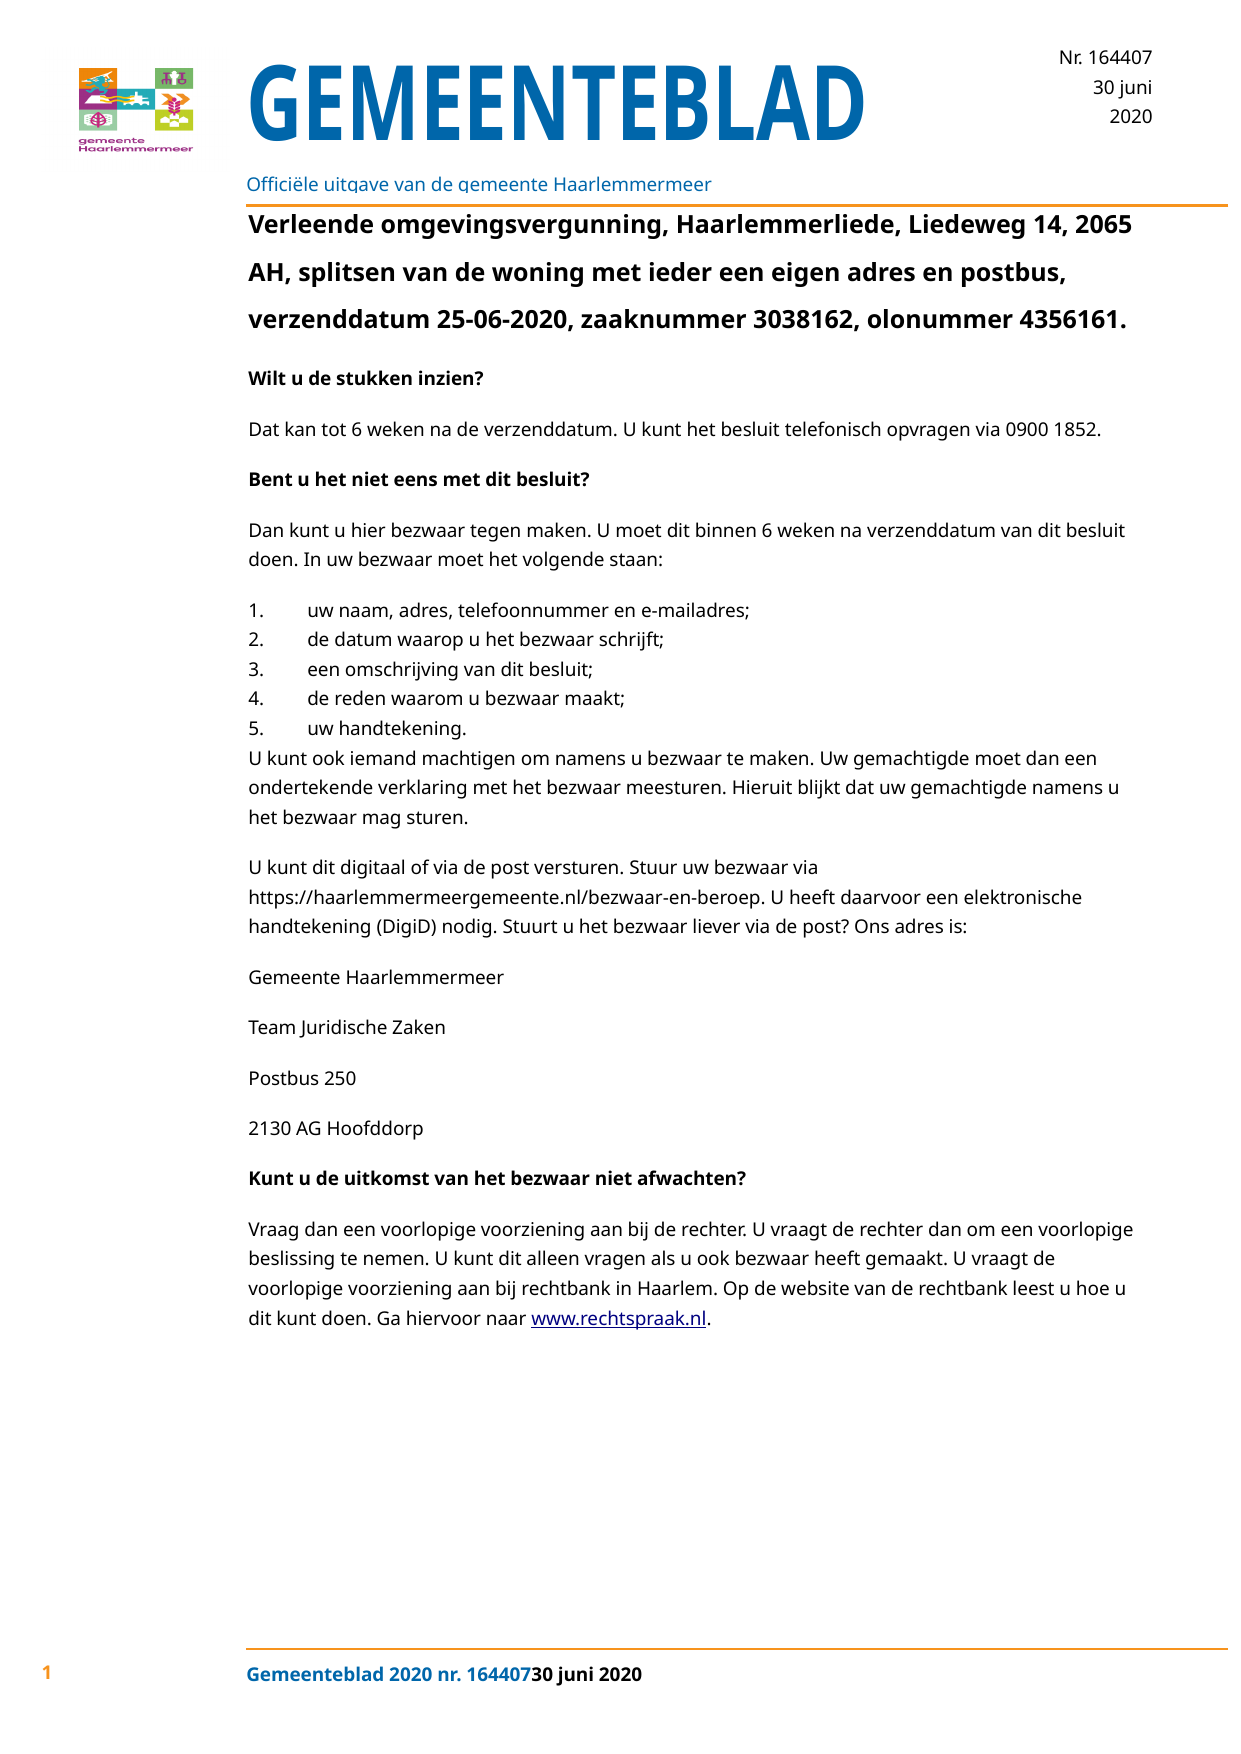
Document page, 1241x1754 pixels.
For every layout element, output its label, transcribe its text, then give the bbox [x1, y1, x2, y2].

text Postbus 250 [248, 1065, 1152, 1090]
text Dan kunt u hier bezwaar tegen maken. U moet dit binnen 6 weken na verzenddatum van dit besluit doen. In uw bezwaar moet het volgende staan: [248, 517, 1152, 572]
text Team Juridische Zaken [248, 1014, 1152, 1040]
list een omschrijving van dit besluit; [248, 656, 1152, 682]
text Wilt u de stukken inzien? [248, 366, 1152, 391]
text 2130 AG Hoofddorp [248, 1115, 1152, 1141]
text Vraag dan een voorlopige voorziening aan bij de rechter. U vraagt de rechter dan om een voorlopige beslissing te nemen. U kunt dit alleen vragen als u ook bezwaar heeft gemaakt. U vraagt de voorlopige voorziening aan bij rechtbank in Haarlem. Op de website van de rechtbank leest u hoe u dit kunt doen. Ga hiervoor naar www.rechtspraak.nl. [248, 1216, 1152, 1330]
picture [41, 47, 231, 172]
list de datum waarop u het bezwaar schrijft; [248, 626, 1152, 652]
text U kunt dit digitaal of via de post versturen. Stuur uw bezwaar via https://haarlemmermeergemeente.nl/bezwaar-en-beroep. U heeft daarvoor een elektronische handtekening (DigiD) nodig. Stuurt u het bezwaar liever via de post? Ons adres is: [248, 854, 1152, 939]
list uw handtekening. [248, 715, 1152, 741]
text Bent u het niet eens met dit besluit? [248, 466, 1152, 492]
text U kunt ook iemand machtigen om namens u bezwaar te maken. Uw gemachtigde moet dan een ondertekende verklaring met het bezwaar meesturen. Hieruit blijkt dat uw gemachtigde namens u het bezwaar mag sturen. [248, 745, 1152, 829]
text Dat kan tot 6 weken na de verzenddatum. U kunt het besluit telefonisch opvragen via 0900 1852. [248, 416, 1152, 442]
text Kunt u de uitkomst van het bezwaar niet afwachten? [248, 1166, 1152, 1191]
text Gemeente Haarlemmermeer [248, 964, 1152, 989]
list uw naam, adres, telefoonnummer en e-mailadres; [248, 597, 1152, 622]
text Verleende omgevingsvergunning, Haarlemmerliede, Liedeweg 14, 2065 AH, splitsen van de woning met ieder een eigen adres en postbus, verzenddatum 25-06-2020, zaaknummer 3038162, olonummer 4356161. [248, 207, 1152, 336]
list de reden waarom u bezwaar maakt; [248, 686, 1152, 711]
